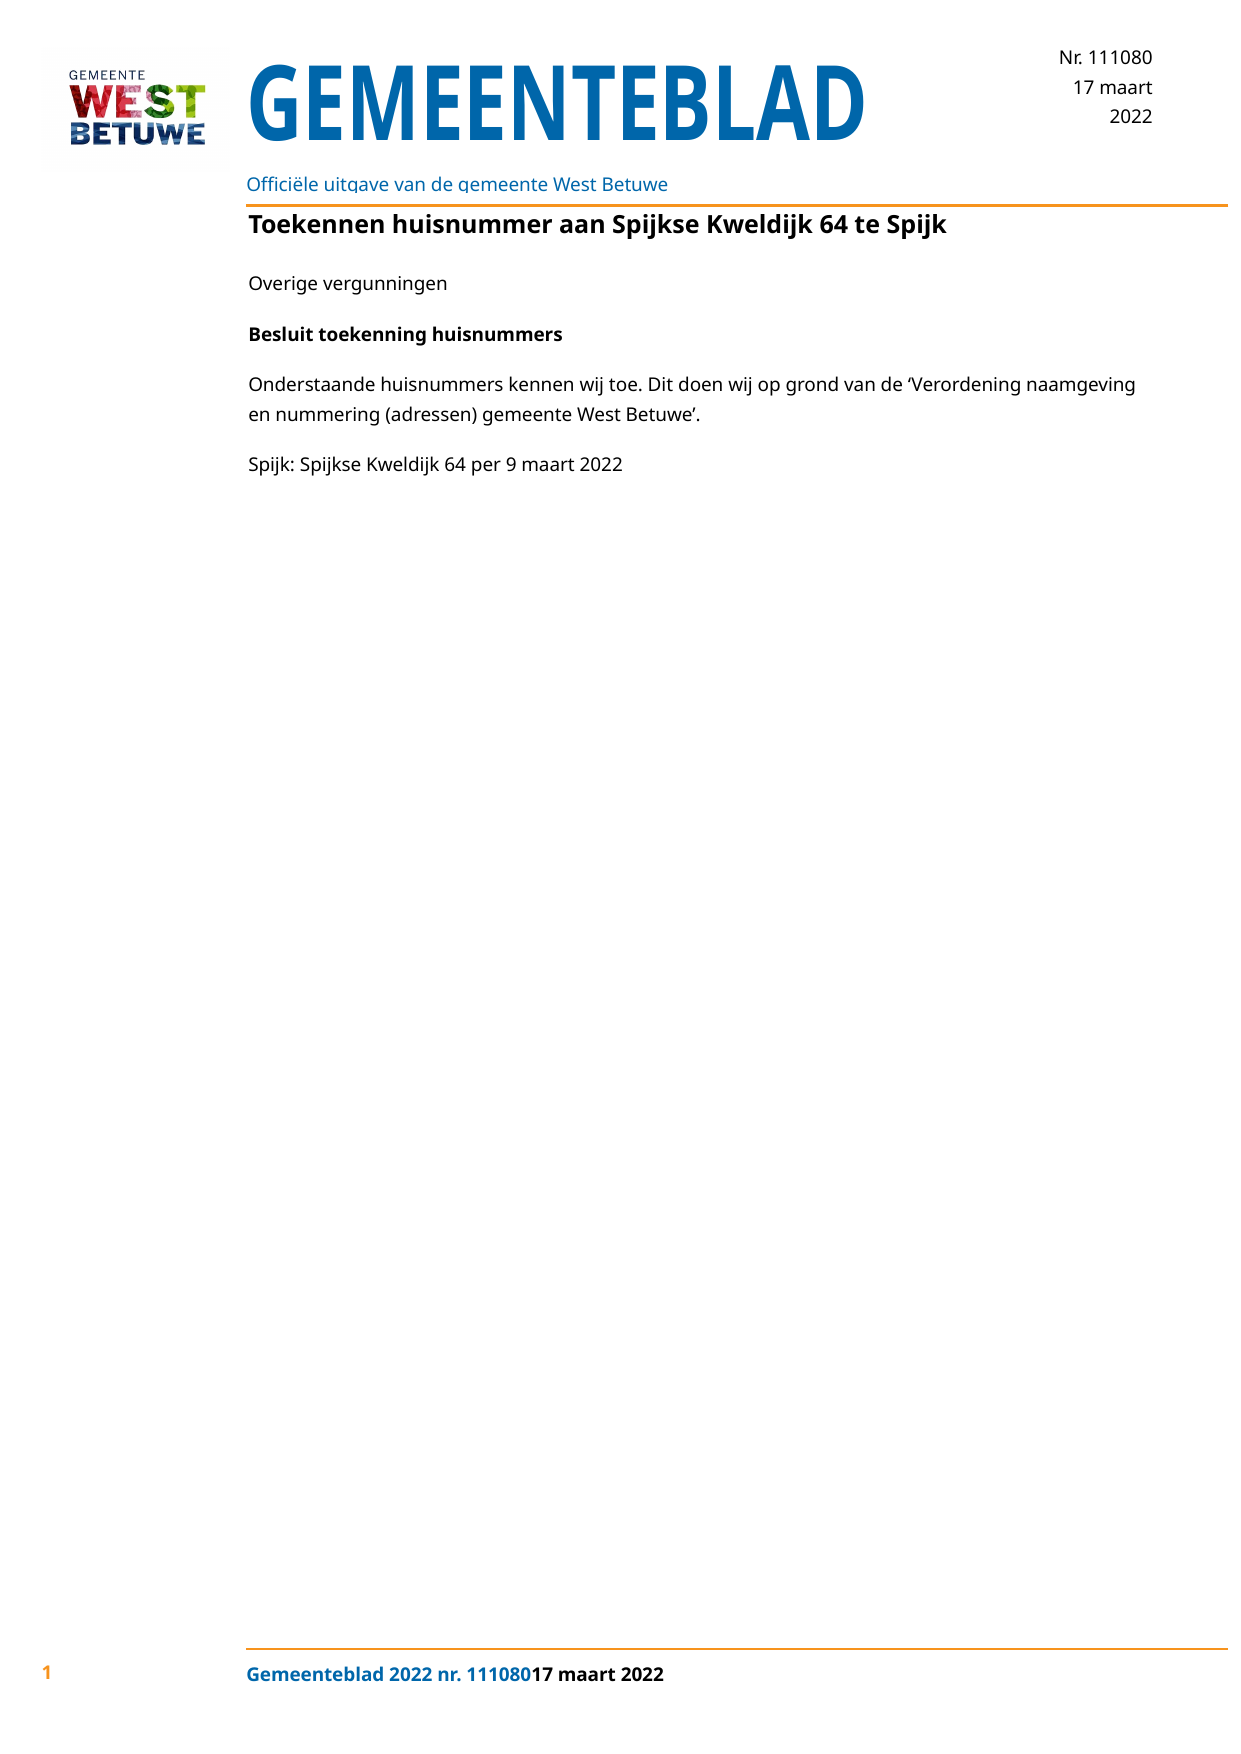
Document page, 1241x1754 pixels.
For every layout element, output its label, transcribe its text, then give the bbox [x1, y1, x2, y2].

text Onderstaande huisnummers kennen wij toe. Dit doen wij op grond van de ‘Verordening naamgeving en nummering (adressen) gemeente West Betuwe’. [248, 371, 1152, 426]
picture [41, 47, 231, 172]
text Overige vergunningen [248, 270, 1152, 296]
text Besluit toekenning huisnummers [248, 321, 1152, 346]
text Toekennen huisnummer aan Spijkse Kweldijk 64 te Spijk [248, 207, 1152, 241]
text Spijk: Spijkse Kweldijk 64 per 9 maart 2022 [248, 451, 1152, 477]
